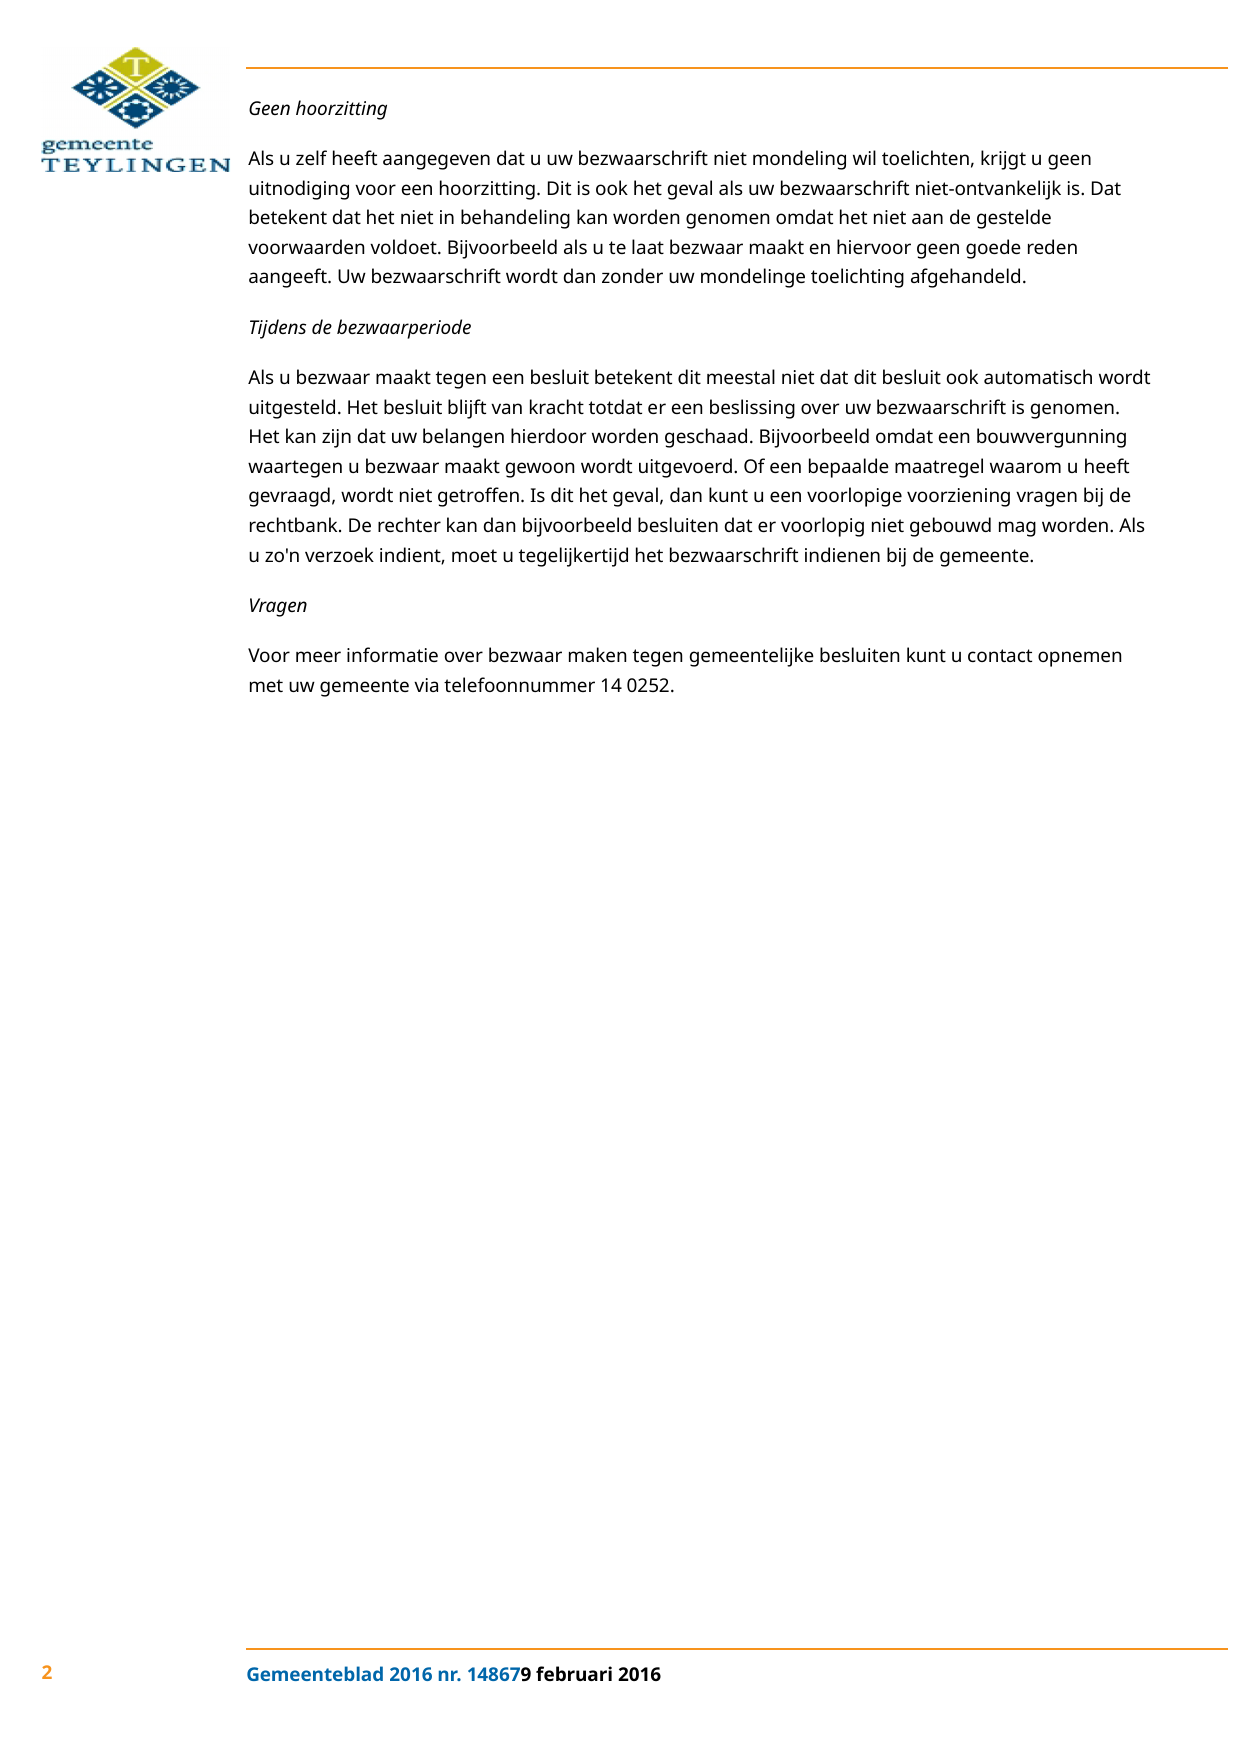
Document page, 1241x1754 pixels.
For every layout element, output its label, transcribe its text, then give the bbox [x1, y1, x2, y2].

text Tijdens de bezwaarperiode [248, 314, 1152, 340]
text Geen hoorzitting [248, 95, 1152, 121]
text Vragen [248, 592, 1152, 618]
text Voor meer informatie over bezwaar maken tegen gemeentelijke besluiten kunt u contact opnemen met uw gemeente via telefoonnummer 14 0252. [248, 643, 1152, 698]
picture [41, 47, 231, 172]
text Als u zelf heeft aangegeven dat u uw bezwaarschrift niet mondeling wil toelichten, krijgt u geen uitnodiging voor een hoorzitting. Dit is ook het geval als uw bezwaarschrift niet-ontvankelijk is. Dat betekent dat het niet in behandeling kan worden genomen omdat het niet aan de gestelde voorwaarden voldoet. Bijvoorbeeld als u te laat bezwaar maakt en hiervoor geen goede reden aangeeft. Uw bezwaarschrift wordt dan zonder uw mondelinge toelichting afgehandeld. [248, 145, 1152, 289]
text Als u bezwaar maakt tegen een besluit betekent dit meestal niet dat dit besluit ook automatisch wordt uitgesteld. Het besluit blijft van kracht totdat er een beslissing over uw bezwaarschrift is genomen. Het kan zijn dat uw belangen hierdoor worden geschaad. Bijvoorbeeld omdat een bouwvergunning waartegen u bezwaar maakt gewoon wordt uitgevoerd. Of een bepaalde maatregel waarom u heeft gevraagd, wordt niet getroffen. Is dit het geval, dan kunt u een voorlopige voorziening vragen bij de rechtbank. De rechter kan dan bijvoorbeeld besluiten dat er voorlopig niet gebouwd mag worden. Als u zo'n verzoek indient, moet u tegelijkertijd het bezwaarschrift indienen bij de gemeente. [248, 364, 1152, 568]
